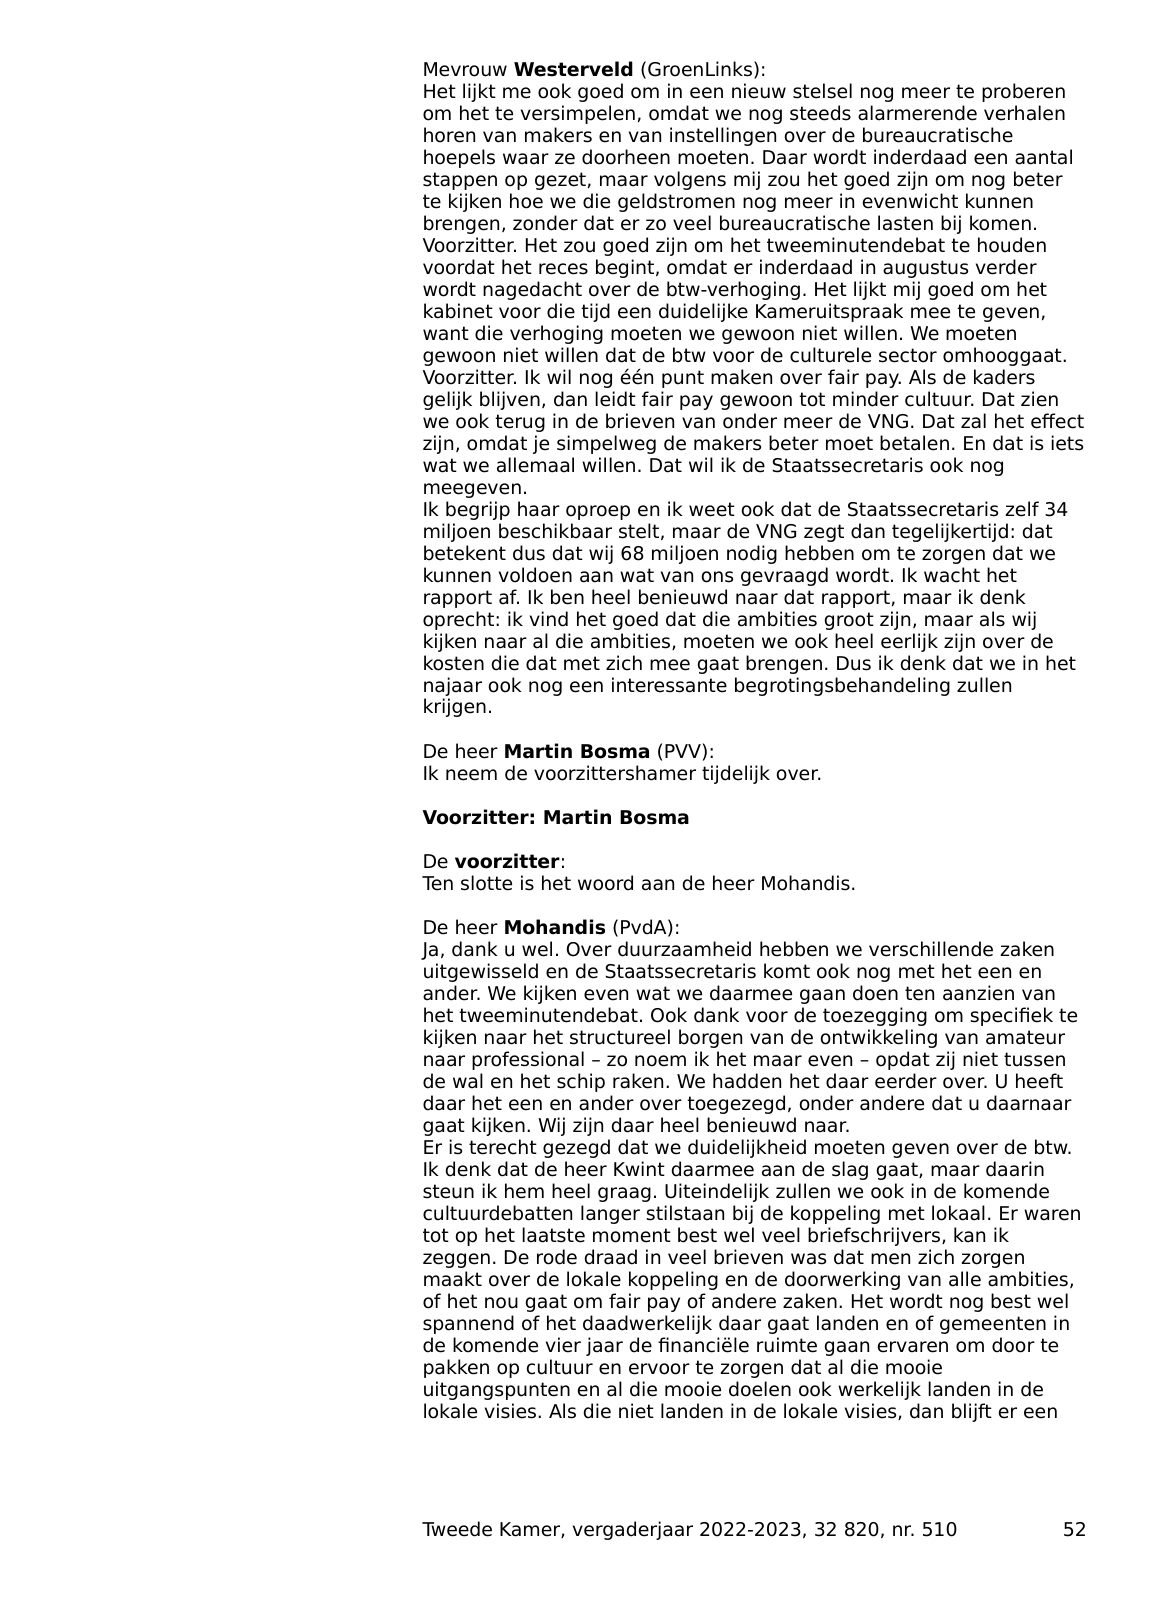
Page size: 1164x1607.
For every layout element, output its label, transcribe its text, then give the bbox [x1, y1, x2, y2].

text Er is terecht gezegd dat we duidelijkheid moeten geven over de btw. Ik denk dat de heer Kwint daarmee aan de slag gaat, maar daarin steun ik hem heel graag. Uiteindelijk zullen we ook in de komende cultuurdebatten langer stilstaan bij de koppeling met lokaal. Er waren tot op het laatste moment best wel veel briefschrijvers, kan ik zeggen. De rode draad in veel brieven was dat men zich zorgen maakt over de lokale koppeling en de doorwerking van alle ambities, of het nou gaat om fair pay of andere zaken. Het wordt nog best wel spannend of het daadwerkelijk daar gaat landen en of gemeenten in de komende vier jaar de financiële ruimte gaan ervaren om door te pakken op cultuur en ervoor te zorgen dat al die mooie uitgangspunten en al die mooie doelen ook werkelijk landen in de lokale visies. Als die niet landen in de lokale visies, dan blijft er een [422, 1137, 1087, 1423]
text Voorzitter: Martin Bosma [422, 807, 1087, 829]
text Ten slotte is het woord aan de heer Mohandis. [422, 873, 1087, 895]
text De voorzitter: [422, 851, 1087, 873]
text Ik begrijp haar oproep en ik weet ook dat de Staatssecretaris zelf 34 miljoen beschikbaar stelt, maar de VNG zegt dan tegelijkertijd: dat betekent dus dat wij 68 miljoen nodig hebben om te zorgen dat we kunnen voldoen aan wat van ons gevraagd wordt. Ik wacht het rapport af. Ik ben heel benieuwd naar dat rapport, maar ik denk oprecht: ik vind het goed dat die ambities groot zijn, maar als wij kijken naar al die ambities, moeten we ook heel eerlijk zijn over de kosten die dat met zich mee gaat brengen. Dus ik denk dat we in het najaar ook nog een interessante begrotingsbehandeling zullen krijgen. [422, 499, 1087, 718]
text Mevrouw Westerveld (GroenLinks): [422, 59, 1087, 81]
text Voorzitter. Ik wil nog één punt maken over fair pay. Als de kaders gelijk blijven, dan leidt fair pay gewoon tot minder cultuur. Dat zien we ook terug in de brieven van onder meer de VNG. Dat zal het effect zijn, omdat je simpelweg de makers beter moet betalen. En dat is iets wat we allemaal willen. Dat wil ik de Staatssecretaris ook nog meegeven. [422, 367, 1087, 499]
text Ja, dank u wel. Over duurzaamheid hebben we verschillende zaken uitgewisseld en de Staatssecretaris komt ook nog met het een en ander. We kijken even wat we daarmee gaan doen ten aanzien van het tweeminutendebat. Ook dank voor de toezegging om specifiek te kijken naar het structureel borgen van de ontwikkeling van amateur naar professional – zo noem ik het maar even – opdat zij niet tussen de wal en het schip raken. We hadden het daar eerder over. U heeft daar het een en ander over toegezegd, onder andere dat u daarnaar gaat kijken. Wij zijn daar heel benieuwd naar. [422, 939, 1087, 1137]
text De heer Martin Bosma (PVV): [422, 741, 1087, 763]
text Voorzitter. Het zou goed zijn om het tweeminutendebat te houden voordat het reces begint, omdat er inderdaad in augustus verder wordt nagedacht over de btw-verhoging. Het lijkt mij goed om het kabinet voor die tijd een duidelijke Kameruitspraak mee te geven, want die verhoging moeten we gewoon niet willen. We moeten gewoon niet willen dat de btw voor de culturele sector omhooggaat. [422, 235, 1087, 367]
text Het lijkt me ook goed om in een nieuw stelsel nog meer te proberen om het te versimpelen, omdat we nog steeds alarmerende verhalen horen van makers en van instellingen over de bureaucratische hoepels waar ze doorheen moeten. Daar wordt inderdaad een aantal stappen op gezet, maar volgens mij zou het goed zijn om nog beter te kijken hoe we die geldstromen nog meer in evenwicht kunnen brengen, zonder dat er zo veel bureaucratische lasten bij komen. [422, 81, 1087, 235]
text Ik neem de voorzittershamer tijdelijk over. [422, 763, 1087, 784]
text De heer Mohandis (PvdA): [422, 917, 1087, 939]
